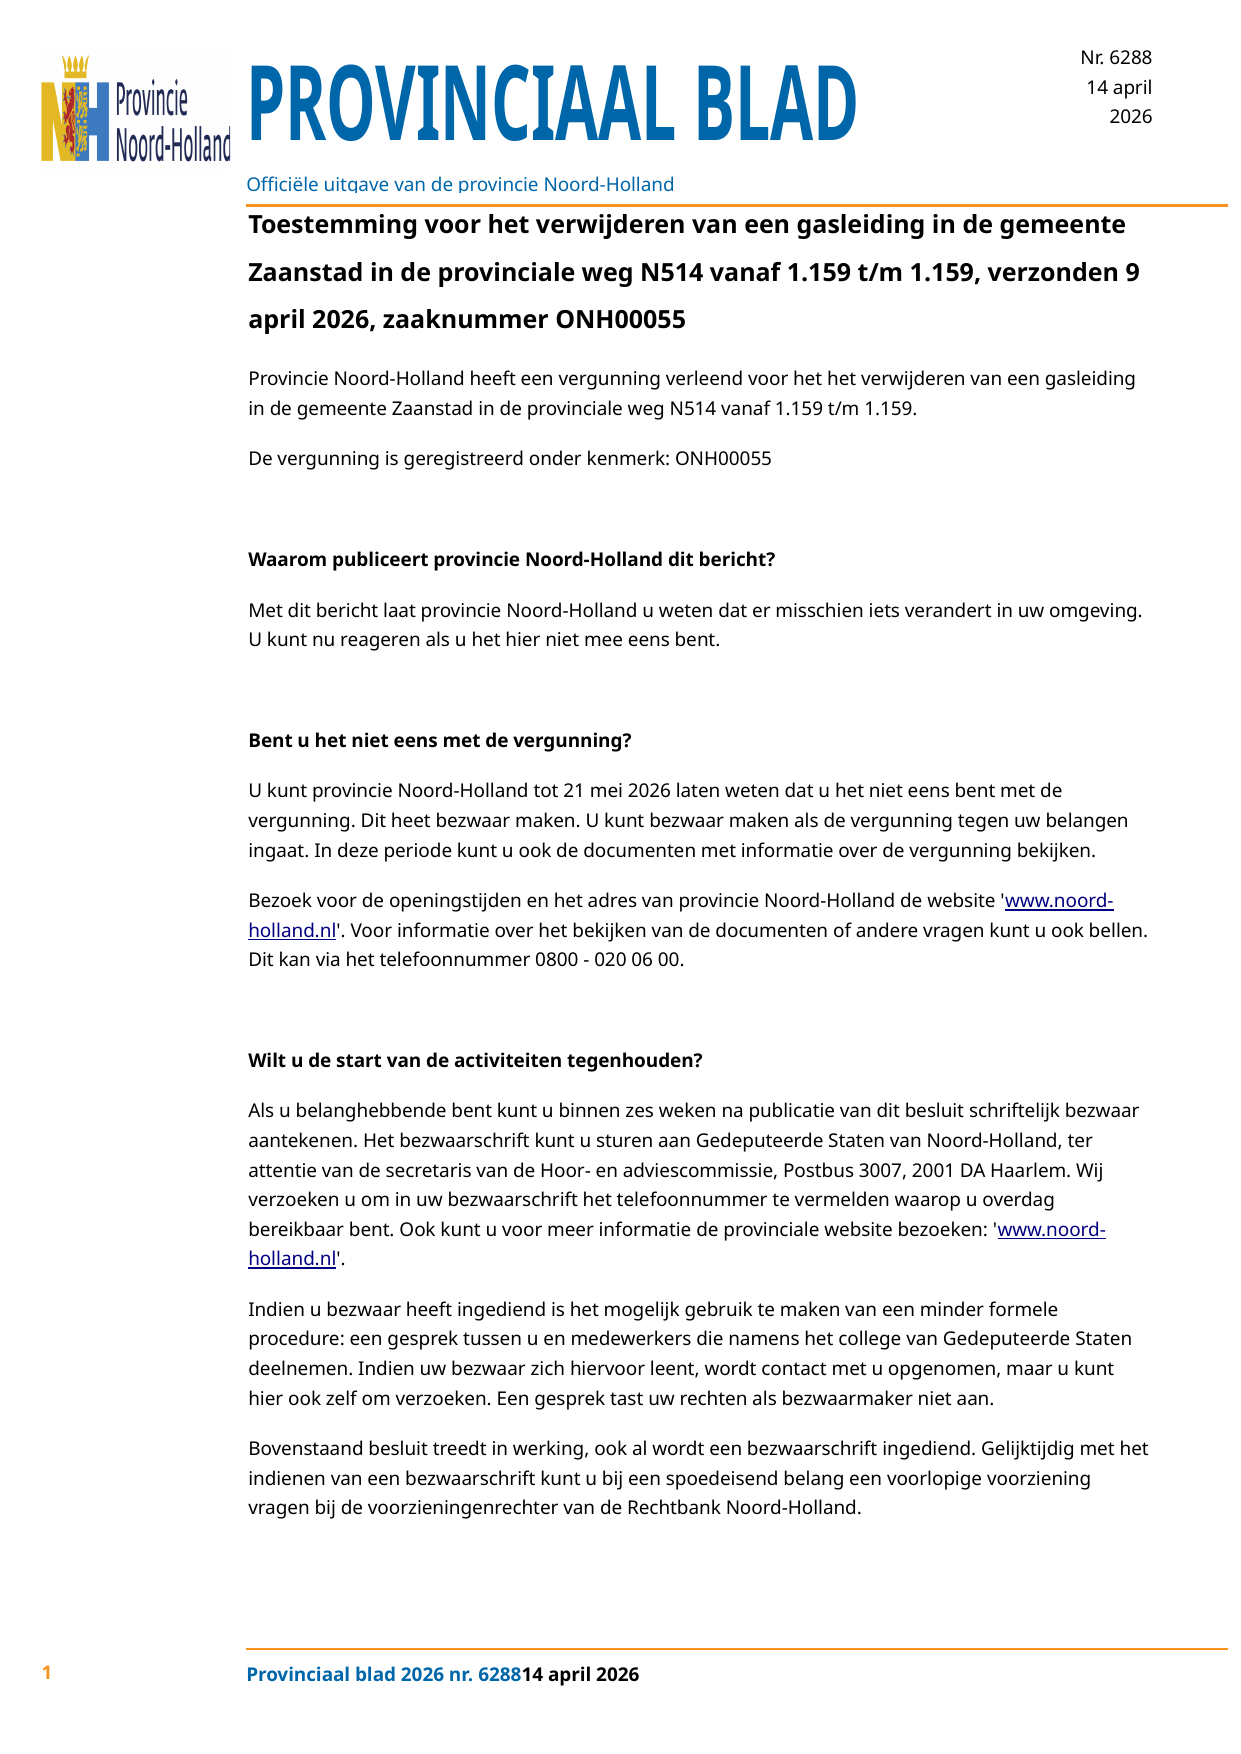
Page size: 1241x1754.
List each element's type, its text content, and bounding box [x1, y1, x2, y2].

text U kunt provincie Noord-Holland tot 21 mei 2026 laten weten dat u het niet eens bent met de vergunning. Dit heet bezwaar maken. U kunt bezwaar maken als de vergunning tegen uw belangen ingaat. In deze periode kunt u ook de documenten met informatie over de vergunning bekijken. [248, 778, 1152, 862]
text Als u belanghebbende bent kunt u binnen zes weken na publicatie van dit besluit schriftelijk bezwaar aantekenen. Het bezwaarschrift kunt u sturen aan Gedeputeerde Staten van Noord-Holland, ter attentie van de secretaris van de Hoor- en adviescommissie, Postbus 3007, 2001 DA Haarlem. Wij verzoeken u om in uw bezwaarschrift het telefoonnummer te vermelden waarop u overdag bereikbaar bent. Ook kunt u voor meer informatie de provinciale website bezoeken: 'www.noord-holland.nl'. [248, 1098, 1152, 1271]
text Bezoek voor de openingstijden en het adres van provincie Noord-Holland de website 'www.noord-holland.nl'. Voor informatie over het bekijken van de documenten of andere vragen kunt u ook bellen. Dit kan via het telefoonnummer 0800 - 020 06 00. [248, 887, 1152, 972]
text De vergunning is geregistreerd onder kenmerk: ONH00055 [248, 446, 1152, 471]
picture [41, 47, 231, 172]
text Waarom publiceert provincie Noord-Holland dit bericht? [248, 546, 1152, 572]
text Toestemming voor het verwijderen van een gasleiding in de gemeente Zaanstad in de provinciale weg N514 vanaf 1.159 t/m 1.159, verzonden 9 april 2026, zaaknummer ONH00055 [248, 207, 1152, 336]
text Met dit bericht laat provincie Noord-Holland u weten dat er misschien iets verandert in uw omgeving. U kunt nu reageren als u het hier niet mee eens bent. [248, 597, 1152, 652]
text Wilt u de start van de activiteiten tegenhouden? [248, 1047, 1152, 1073]
text Indien u bezwaar heeft ingediend is het mogelijk gebruik te maken van een minder formele procedure: een gesprek tussen u en medewerkers die namens het college van Gedeputeerde Staten deelnemen. Indien uw bezwaar zich hiervoor leent, wordt contact met u opgenomen, maar u kunt hier ook zelf om verzoeken. Een gesprek tast uw rechten als bezwaarmaker niet aan. [248, 1296, 1152, 1410]
text Bovenstaand besluit treedt in werking, ook al wordt een bezwaarschrift ingediend. Gelijktijdig met het indienen van een bezwaarschrift kunt u bij een spoedeisend belang een voorlopige voorziening vragen bij de voorzieningenrechter van de Rechtbank Noord-Holland. [248, 1435, 1152, 1520]
text Provincie Noord-Holland heeft een vergunning verleend voor het het verwijderen van een gasleiding in de gemeente Zaanstad in de provinciale weg N514 vanaf 1.159 t/m 1.159. [248, 366, 1152, 421]
text Bent u het niet eens met de vergunning? [248, 727, 1152, 753]
